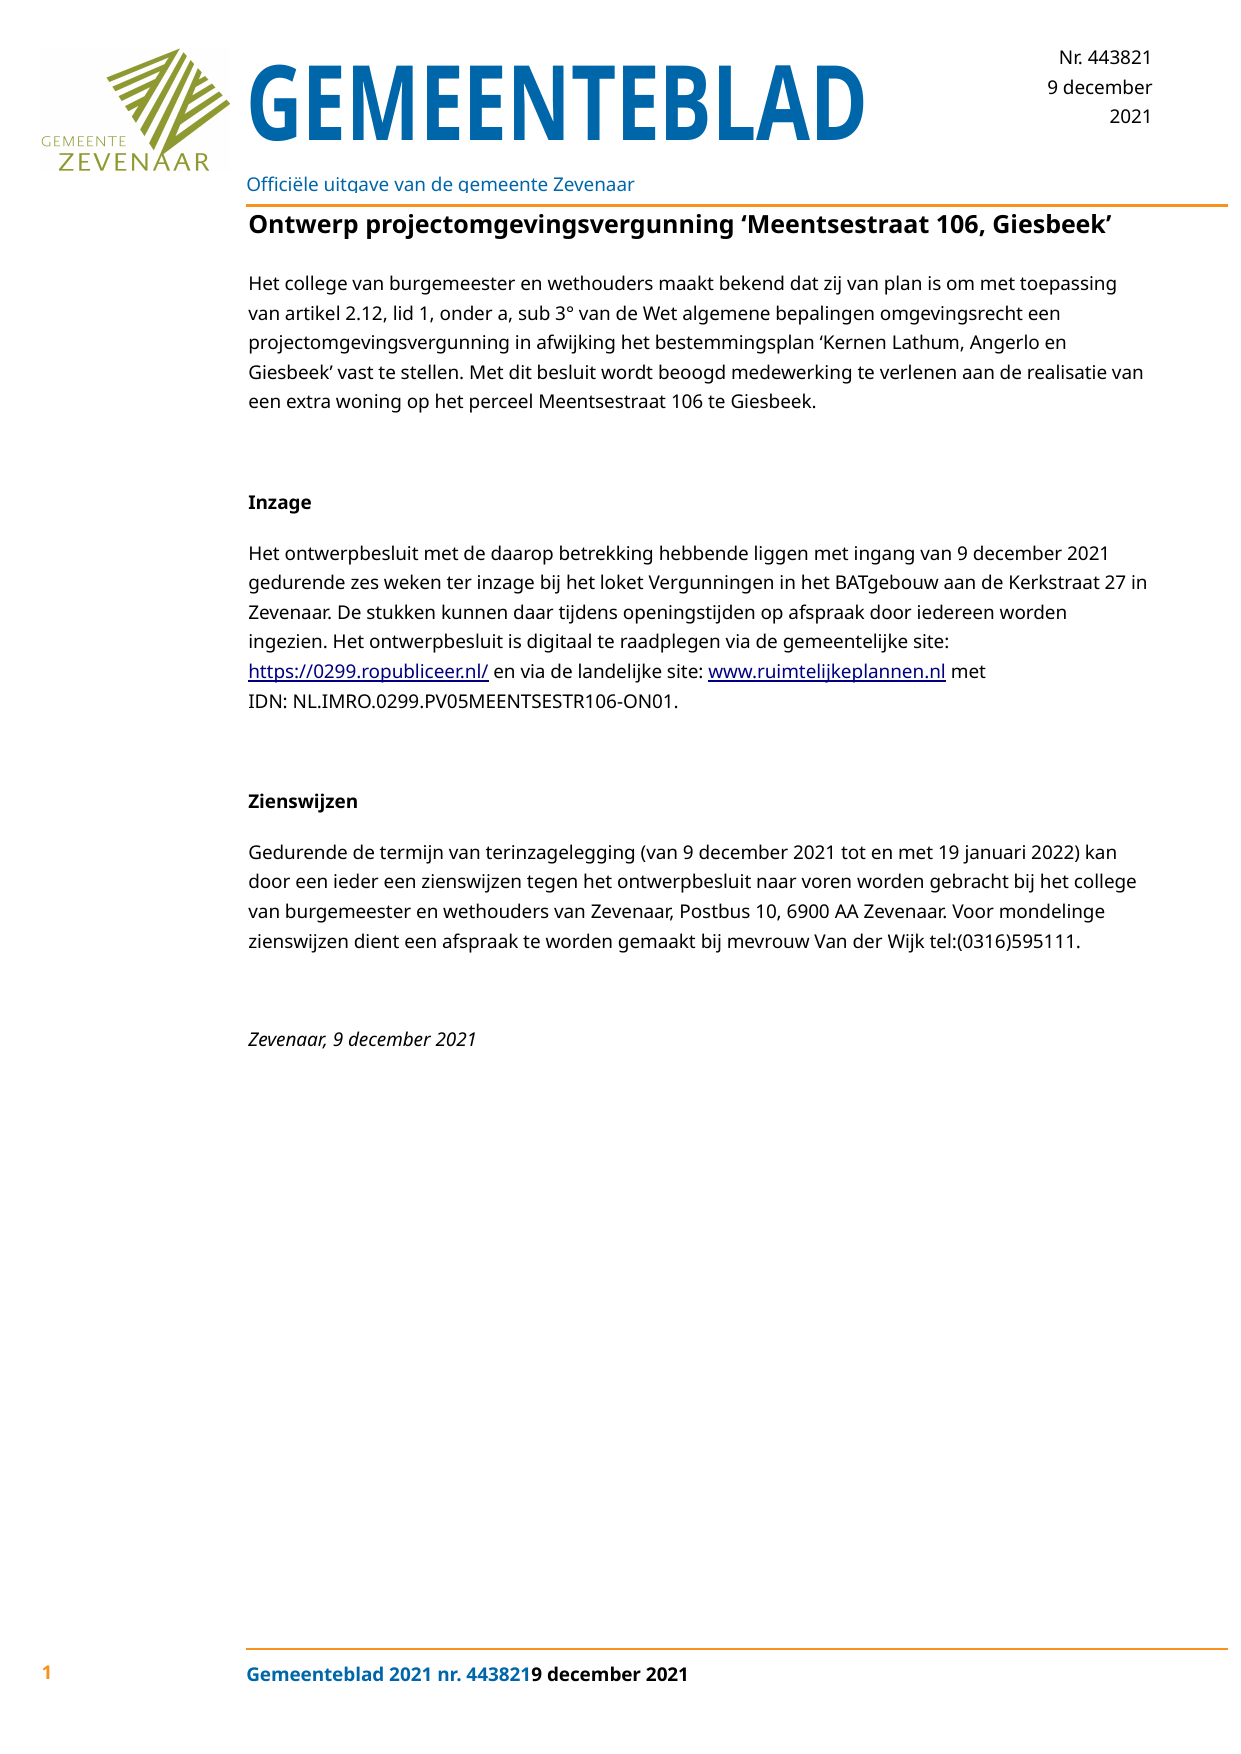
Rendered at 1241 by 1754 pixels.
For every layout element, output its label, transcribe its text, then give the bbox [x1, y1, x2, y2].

text Het college van burgemeester en wethouders maakt bekend dat zij van plan is om met toepassing van artikel 2.12, lid 1, onder a, sub 3° van de Wet algemene bepalingen omgevingsrecht een projectomgevingsvergunning in afwijking het bestemmingsplan ‘Kernen Lathum, Angerlo en Giesbeek’ vast te stellen. Met dit besluit wordt beoogd medewerking te verlenen aan de realisatie van een extra woning op het perceel Meentsestraat 106 te Giesbeek. [248, 270, 1152, 414]
text Het ontwerpbesluit met de daarop betrekking hebbende liggen met ingang van 9 december 2021 gedurende zes weken ter inzage bij het loket Vergunningen in het BATgebouw aan de Kerkstraat 27 in Zevenaar. De stukken kunnen daar tijdens openingstijden op afspraak door iedereen worden ingezien. Het ontwerpbesluit is digitaal te raadplegen via de gemeentelijke site: https://0299.ropubliceer.nl/ en via de landelijke site: www.ruimtelijkeplannen.nl met IDN: NL.IMRO.0299.PV05MEENTSESTR106-ON01. [248, 540, 1152, 713]
text Gedurende de termijn van terinzagelegging (van 9 december 2021 tot en met 19 januari 2022) kan door een ieder een zienswijzen tegen het ontwerpbesluit naar voren worden gebracht bij het college van burgemeester en wethouders van Zevenaar, Postbus 10, 6900 AA Zevenaar. Voor mondelinge zienswijzen dient een afspraak te worden gemaakt bij mevrouw Van der Wijk tel:(0316)595111. [248, 839, 1152, 953]
text Ontwerp projectomgevingsvergunning ‘Meentsestraat 106, Giesbeek’ [248, 207, 1152, 241]
picture [41, 47, 231, 172]
text Inzage [248, 489, 1152, 515]
text Zienswijzen [248, 789, 1152, 814]
text Zevenaar, 9 december 2021 [248, 1026, 1152, 1052]
